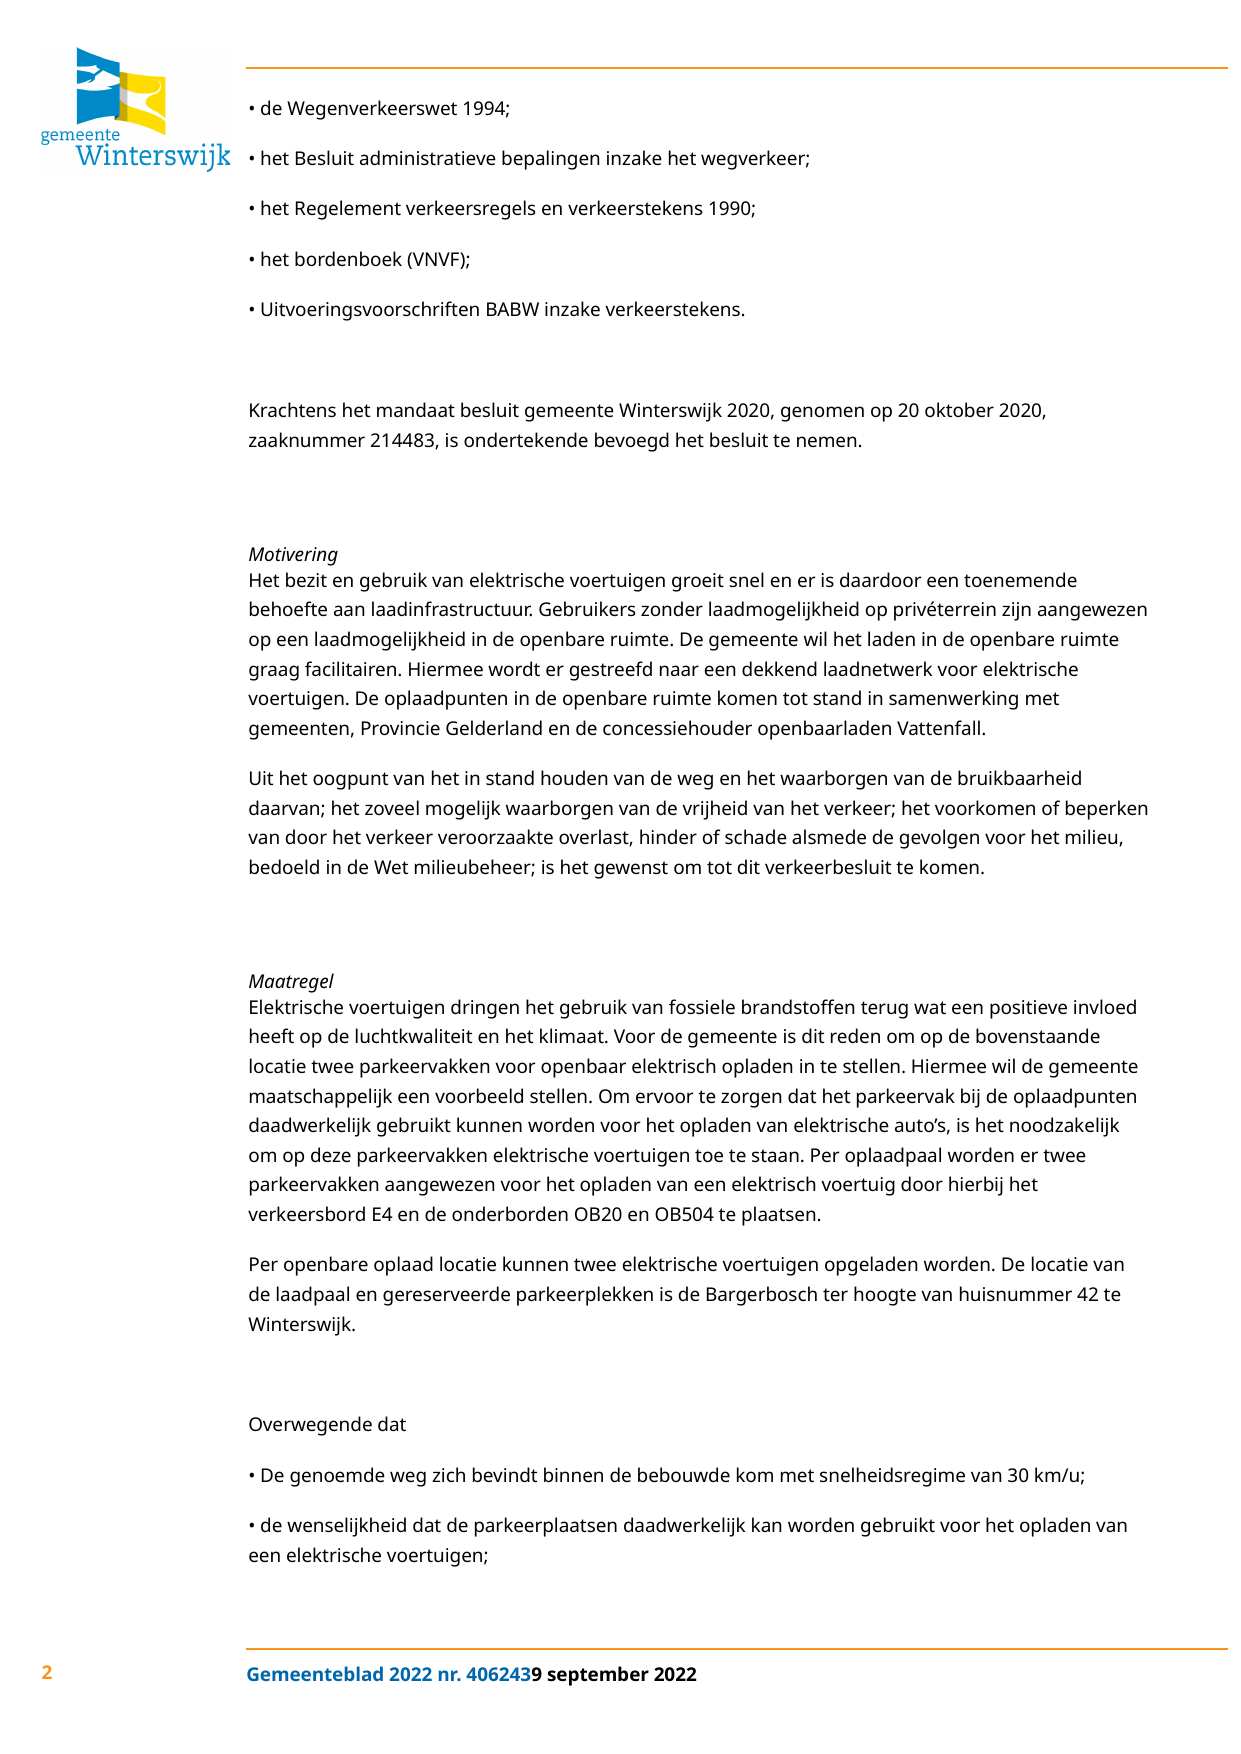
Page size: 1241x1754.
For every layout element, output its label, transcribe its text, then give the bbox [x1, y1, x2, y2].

text Maatregel [248, 968, 1152, 994]
text • het Regelement verkeersregels en verkeerstekens 1990; [248, 196, 1152, 221]
text Elektrische voertuigen dringen het gebruik van fossiele brandstoffen terug wat een positieve invloed heeft op de luchtkwaliteit en het klimaat. Voor de gemeente is dit reden om op de bovenstaande locatie twee parkeervakken voor openbaar elektrisch opladen in te stellen. Hiermee wil de gemeente maatschappelijk een voorbeeld stellen. Om ervoor te zorgen dat het parkeervak bij de oplaadpunten daadwerkelijk gebruikt kunnen worden voor het opladen van elektrische auto’s, is het noodzakelijk om op deze parkeervakken elektrische voertuigen toe te staan. Per oplaadpaal worden er twee parkeervakken aangewezen voor het opladen van een elektrisch voertuig door hierbij het verkeersbord E4 en de onderborden OB20 en OB504 te plaatsen. [248, 994, 1152, 1227]
text • het Besluit administratieve bepalingen inzake het wegverkeer; [248, 145, 1152, 171]
text • Uitvoeringsvoorschriften BABW inzake verkeerstekens. [248, 296, 1152, 322]
picture [225, 153, 231, 162]
text • de Wegenverkeerswet 1994; [248, 95, 1152, 121]
text Krachtens het mandaat besluit gemeente Winterswijk 2020, genomen op 20 oktober 2020, zaaknummer 214483, is ondertekende bevoegd het besluit te nemen. [248, 397, 1152, 453]
text Uit het oogpunt van het in stand houden van de weg en het waarborgen van de bruikbaarheid daarvan; het zoveel mogelijk waarborgen van de vrijheid van het verkeer; het voorkomen of beperken van door het verkeer veroorzaakte overlast, hinder of schade alsmede de gevolgen voor het milieu, bedoeld in de Wet milieubeheer; is het gewenst om tot dit verkeerbesluit te komen. [248, 765, 1152, 880]
text • De genoemde weg zich bevindt binnen de bebouwde kom met snelheidsregime van 30 km/u; [248, 1462, 1152, 1488]
picture [41, 47, 231, 172]
text • het bordenboek (VNVF); [248, 246, 1152, 272]
text Het bezit en gebruik van elektrische voertuigen groeit snel en er is daardoor een toenemende behoefte aan laadinfrastructuur. Gebruikers zonder laadmogelijkheid op privéterrein zijn aangewezen op een laadmogelijkheid in de openbare ruimte. De gemeente wil het laden in de openbare ruimte graag facilitairen. Hiermee wordt er gestreefd naar een dekkend laadnetwerk voor elektrische voertuigen. De oplaadpunten in de openbare ruimte komen tot stand in samenwerking met gemeenten, Provincie Gelderland en de concessiehouder openbaarladen Vattenfall. [248, 567, 1152, 741]
text Motivering [248, 541, 1152, 567]
text • de wenselijkheid dat de parkeerplaatsen daadwerkelijk kan worden gebruikt voor het opladen van een elektrische voertuigen; [248, 1512, 1152, 1568]
text Per openbare oplaad locatie kunnen twee elektrische voertuigen opgeladen worden. De locatie van de laadpaal en gereserveerde parkeerplekken is de Bargerbosch ter hoogte van huisnummer 42 te Winterswijk. [248, 1252, 1152, 1337]
text Overwegende dat [248, 1412, 1152, 1437]
